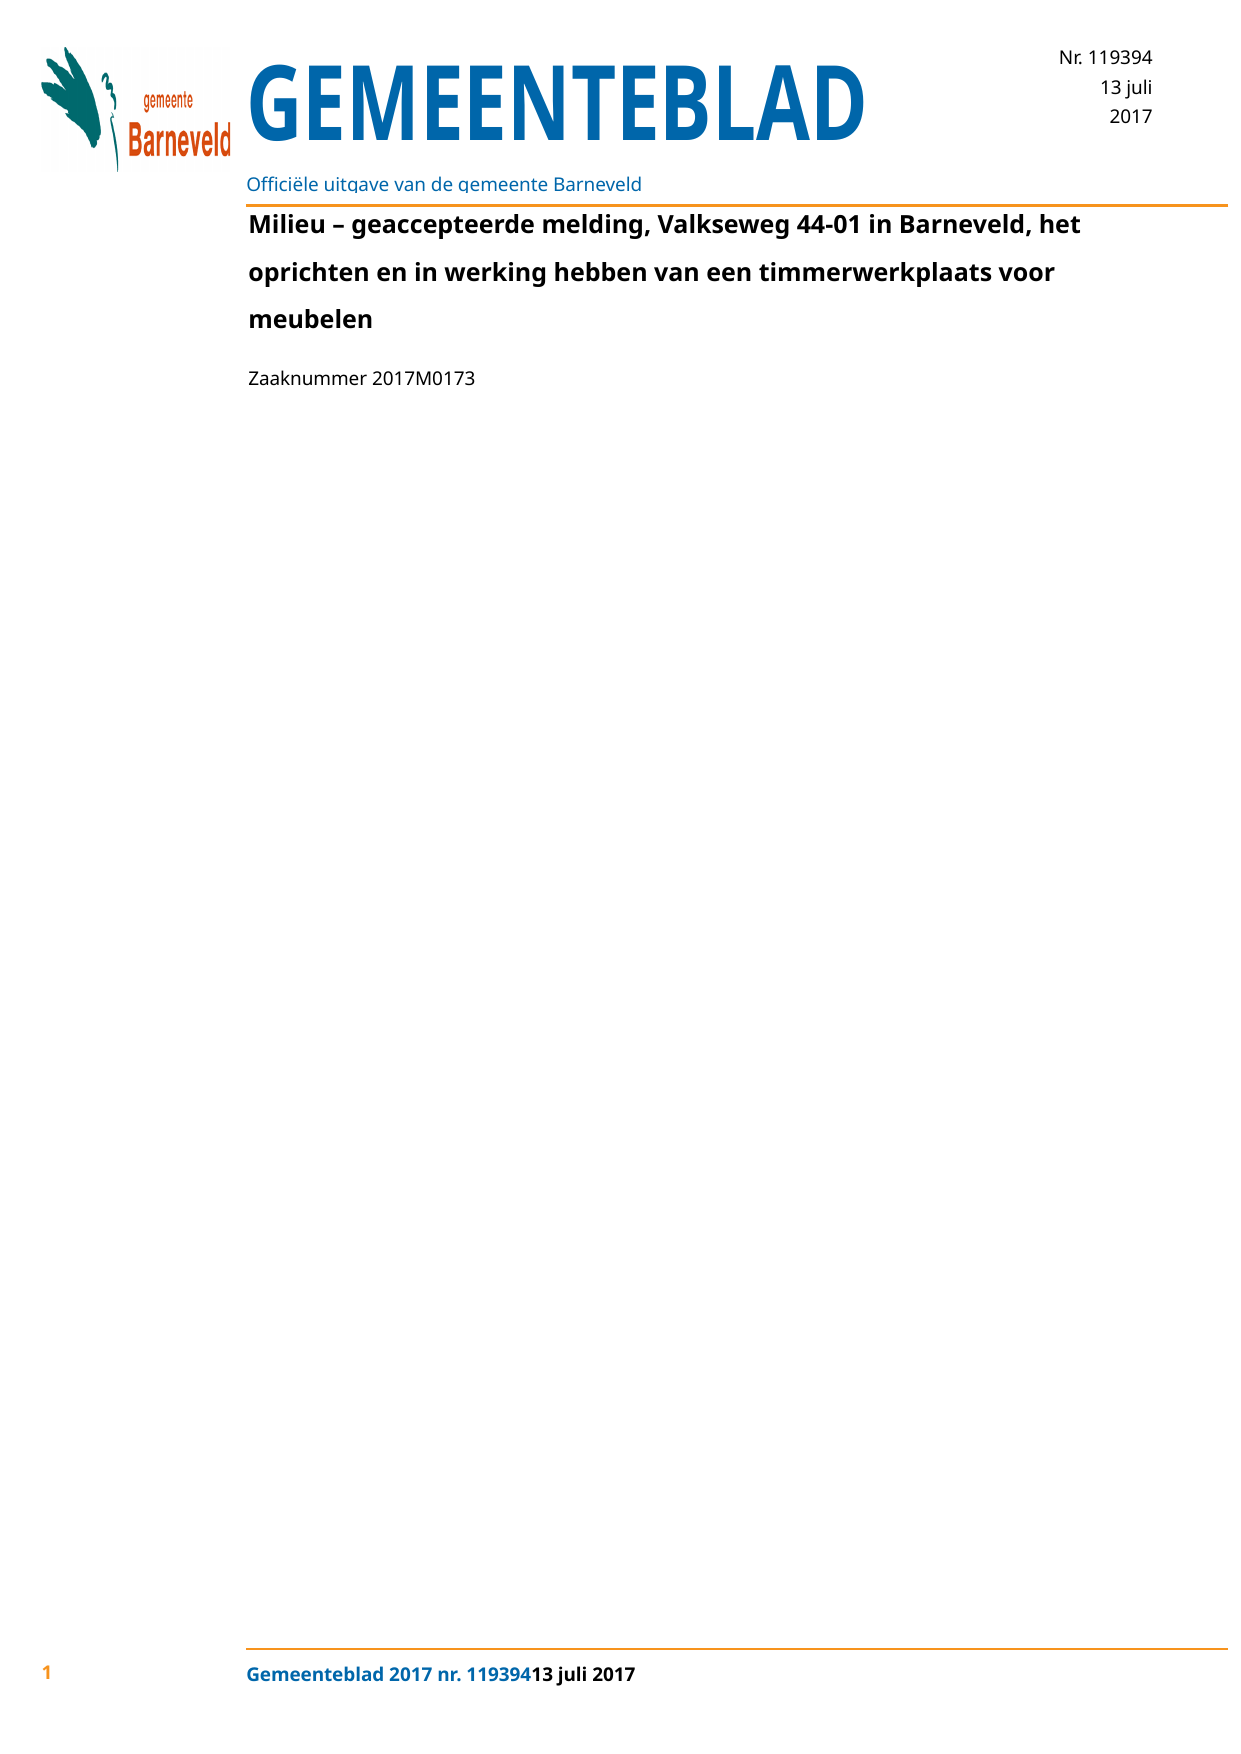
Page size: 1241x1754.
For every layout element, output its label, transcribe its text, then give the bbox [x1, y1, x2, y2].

picture [41, 47, 231, 172]
text Zaaknummer 2017M0173 [248, 366, 1152, 391]
text Milieu – geaccepteerde melding, Valkseweg 44-01 in Barneveld, het oprichten en in werking hebben van een timmerwerkplaats voor meubelen [248, 207, 1152, 336]
